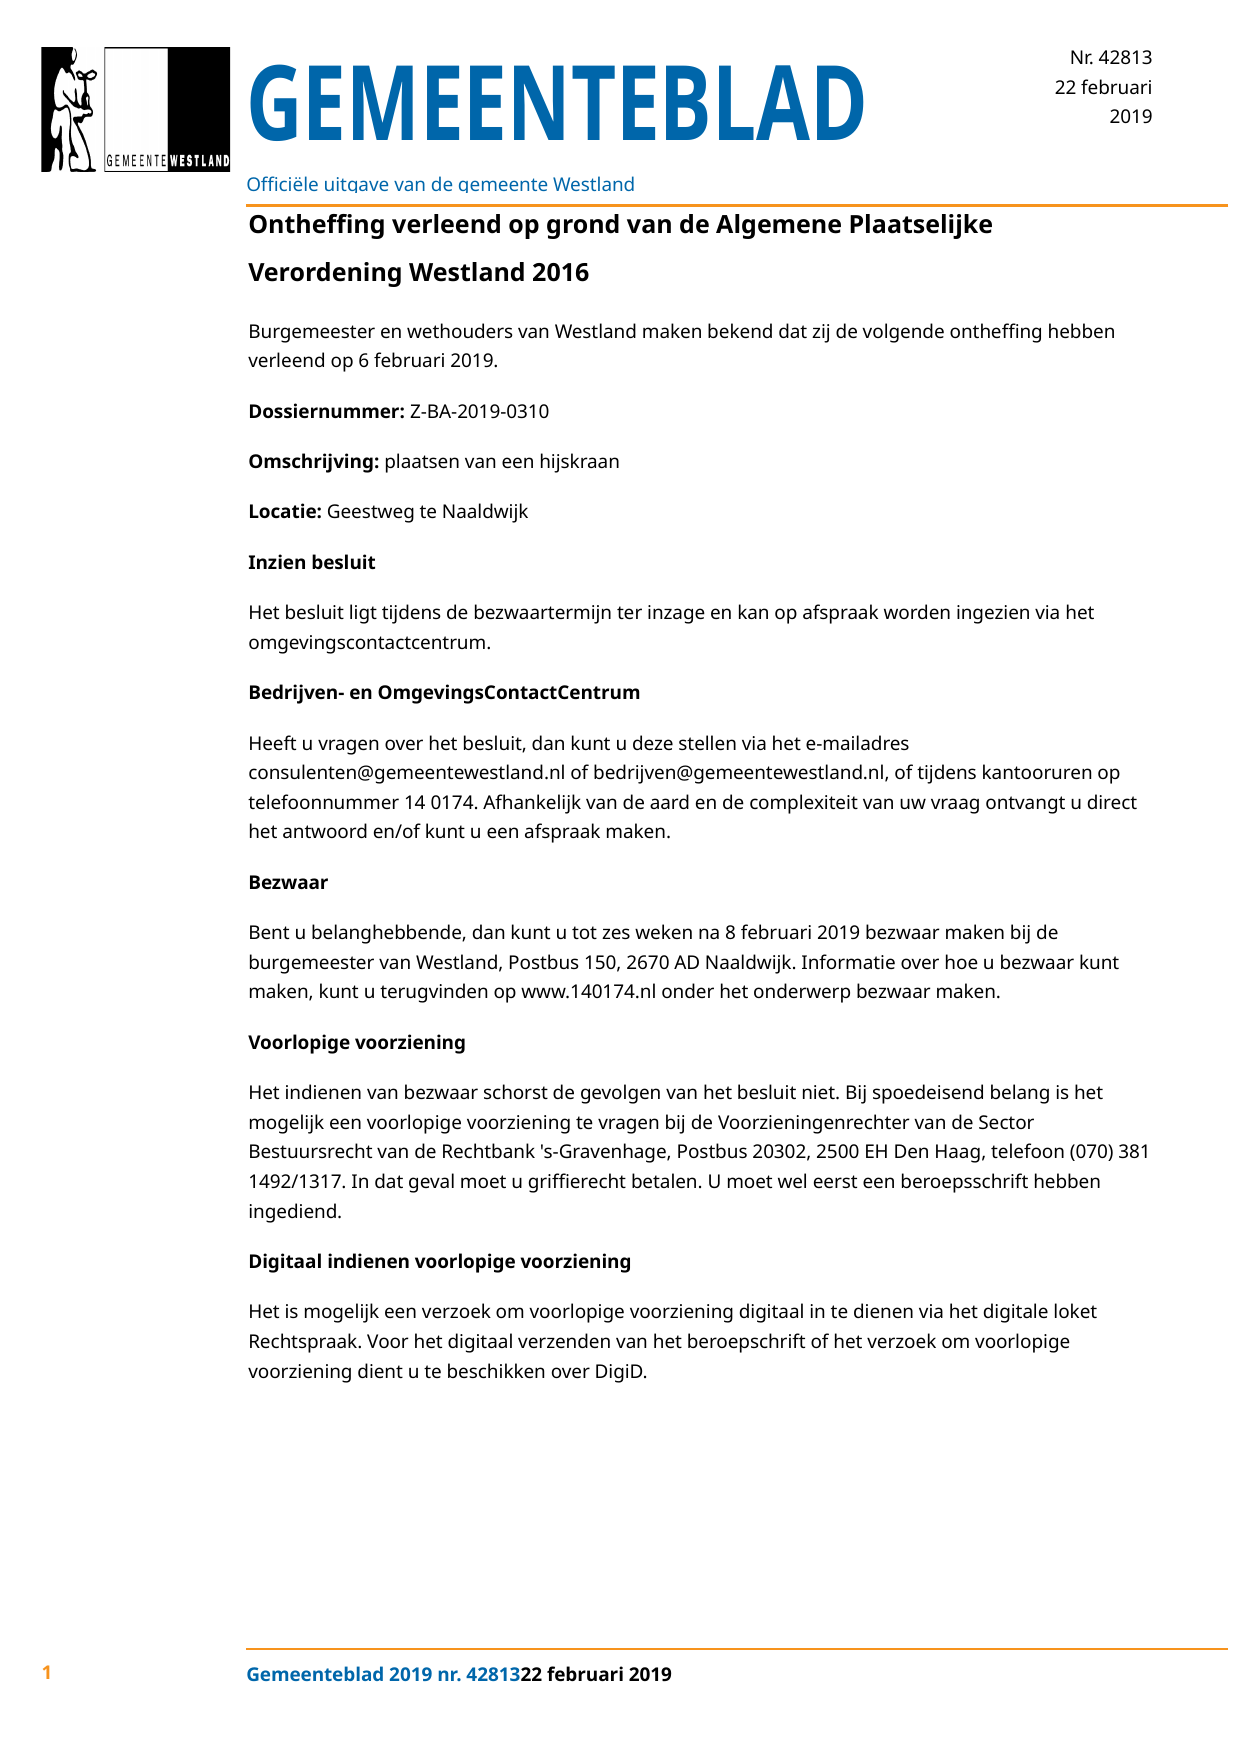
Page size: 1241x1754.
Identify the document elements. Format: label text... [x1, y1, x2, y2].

text Inzien besluit [248, 549, 1152, 575]
text Het is mogelijk een verzoek om voorlopige voorziening digitaal in te dienen via het digitale loket Rechtspraak. Voor het digitaal verzenden van het beroepschrift of het verzoek om voorlopige voorziening dient u te beschikken over DigiD. [248, 1299, 1152, 1384]
text Bent u belanghebbende, dan kunt u tot zes weken na 8 februari 2019 bezwaar maken bij de burgemeester van Westland, Postbus 150, 2670 AD Naaldwijk. Informatie over hoe u bezwaar kunt maken, kunt u terugvinden op www.140174.nl onder het onderwerp bezwaar maken. [248, 919, 1152, 1004]
text Heeft u vragen over het besluit, dan kunt u deze stellen via het e-mailadres consulenten@gemeentewestland.nl of bedrijven@gemeentewestland.nl, of tijdens kantooruren op telefoonnummer 14 0174. Afhankelijk van de aard en de complexiteit van uw vraag ontvangt u direct het antwoord en/of kunt u een afspraak maken. [248, 730, 1152, 844]
text Voorlopige voorziening [248, 1029, 1152, 1055]
text Burgemeester en wethouders van Westland maken bekend dat zij de volgende ontheffing hebben verleend op 6 februari 2019. [248, 318, 1152, 373]
text Ontheffing verleend op grond van de Algemene Plaatselijke Verordening Westland 2016 [248, 207, 1152, 288]
text Het indienen van bezwaar schorst de gevolgen van het besluit niet. Bij spoedeisend belang is het mogelijk een voorlopige voorziening te vragen bij de Voorzieningenrechter van de Sector Bestuursrecht van de Rechtbank 's-Gravenhage, Postbus 20302, 2500 EH Den Haag, telefoon (070) 381 1492/1317. In dat geval moet u griffierecht betalen. U moet wel eerst een beroepsschrift hebben ingediend. [248, 1079, 1152, 1224]
text Bezwaar [248, 869, 1152, 895]
text Locatie: Geestweg te Naaldwijk [248, 499, 1152, 524]
text Digitaal indienen voorlopige voorziening [248, 1248, 1152, 1274]
text Het besluit ligt tijdens de bezwaartermijn ter inzage en kan op afspraak worden ingezien via het omgevingscontactcentrum. [248, 599, 1152, 655]
text Dossiernummer: Z-BA-2019-0310 [248, 398, 1152, 424]
picture [41, 47, 231, 172]
text Omschrijving: plaatsen van een hijskraan [248, 448, 1152, 474]
text Bedrijven- en OmgevingsContactCentrum [248, 679, 1152, 705]
